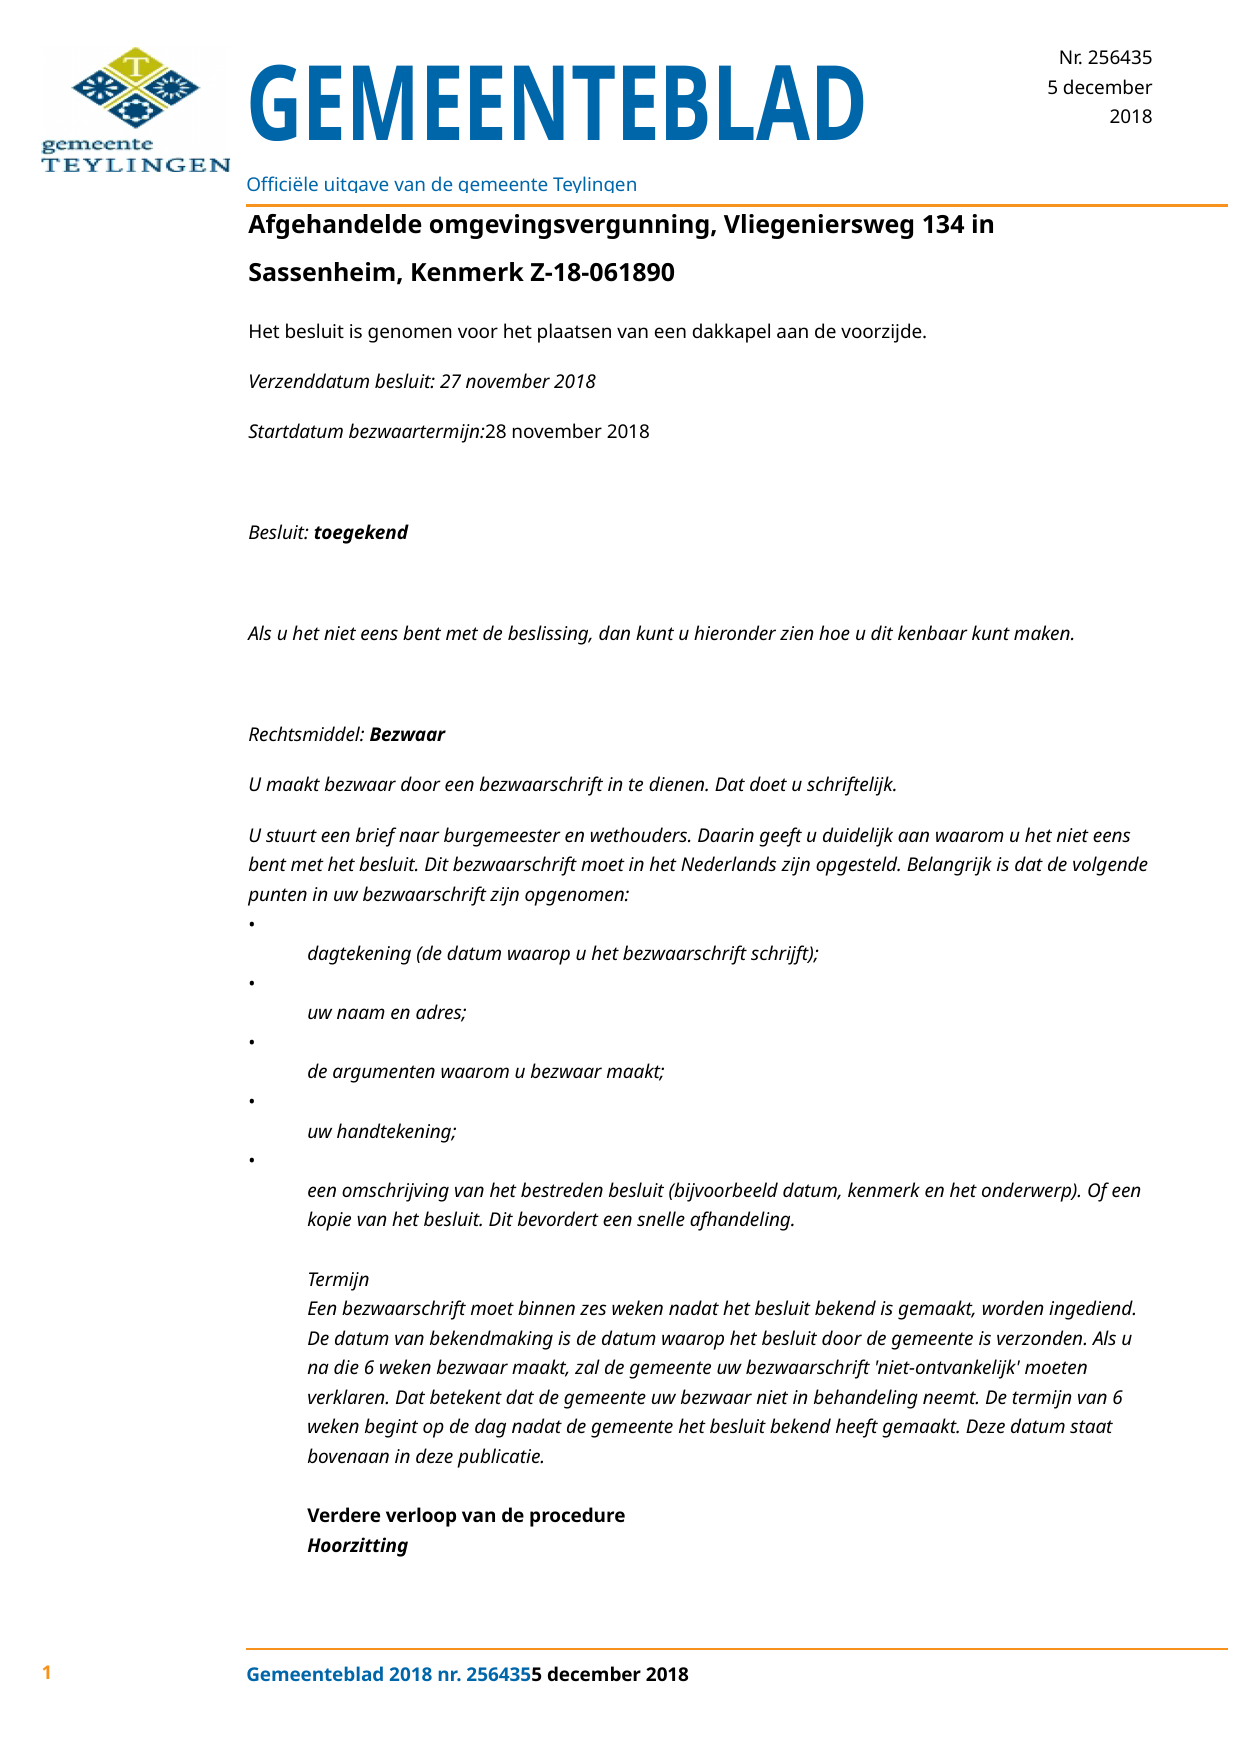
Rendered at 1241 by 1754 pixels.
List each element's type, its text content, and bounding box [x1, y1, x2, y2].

list dagtekening (de datum waarop u het bezwaarschrift schrijft); [248, 940, 1152, 966]
text Afgehandelde omgevingsvergunning, Vliegeniersweg 134 in Sassenheim, Kenmerk Z-18-061890 [248, 207, 1152, 288]
list Termijn [248, 1266, 1152, 1292]
list Verdere verloop van de procedure [248, 1502, 1152, 1528]
list een omschrijving van het bestreden besluit (bijvoorbeeld datum, kenmerk en het onderwerp). Of een kopie van het besluit. Dit bevordert een snelle afhandeling. [248, 1177, 1152, 1232]
list Een bezwaarschrift moet binnen zes weken nadat het besluit bekend is gemaakt, worden ingediend. De datum van bekendmaking is de datum waarop het besluit door de gemeente is verzonden. Als u na die 6 weken bezwaar maakt, zal de gemeente uw bezwaarschrift 'niet-ontvankelijk' moeten verklaren. Dat betekent dat de gemeente uw bezwaar niet in behandeling neemt. De termijn van 6 weken begint op de dag nadat de gemeente het besluit bekend heeft gemaakt. Deze datum staat bovenaan in deze publicatie. [248, 1295, 1152, 1469]
list Hoorzitting [248, 1532, 1152, 1558]
text Verzenddatum besluit: 27 november 2018 [248, 368, 1152, 394]
list uw handtekening; [248, 1118, 1152, 1144]
picture [41, 47, 231, 172]
text Startdatum bezwaartermijn:28 november 2018 [248, 419, 1152, 444]
list uw naam en adres; [248, 999, 1152, 1025]
text U maakt bezwaar door een bezwaarschrift in te dienen. Dat doet u schriftelijk. [248, 772, 1152, 797]
text Het besluit is genomen voor het plaatsen van een dakkapel aan de voorzijde. [248, 318, 1152, 344]
list de argumenten waarom u bezwaar maakt; [248, 1059, 1152, 1084]
text U stuurt een brief naar burgemeester en wethouders. Daarin geeft u duidelijk aan waarom u het niet eens bent met het besluit. Dit bezwaarschrift moet in het Nederlands zijn opgesteld. Belangrijk is dat de volgende punten in uw bezwaarschrift zijn opgenomen: [248, 822, 1152, 907]
text Besluit: toegekend [248, 519, 1152, 545]
text Rechtsmiddel: Bezwaar [248, 721, 1152, 747]
text Als u het niet eens bent met de beslissing, dan kunt u hieronder zien hoe u dit kenbaar kunt maken. [248, 620, 1152, 646]
